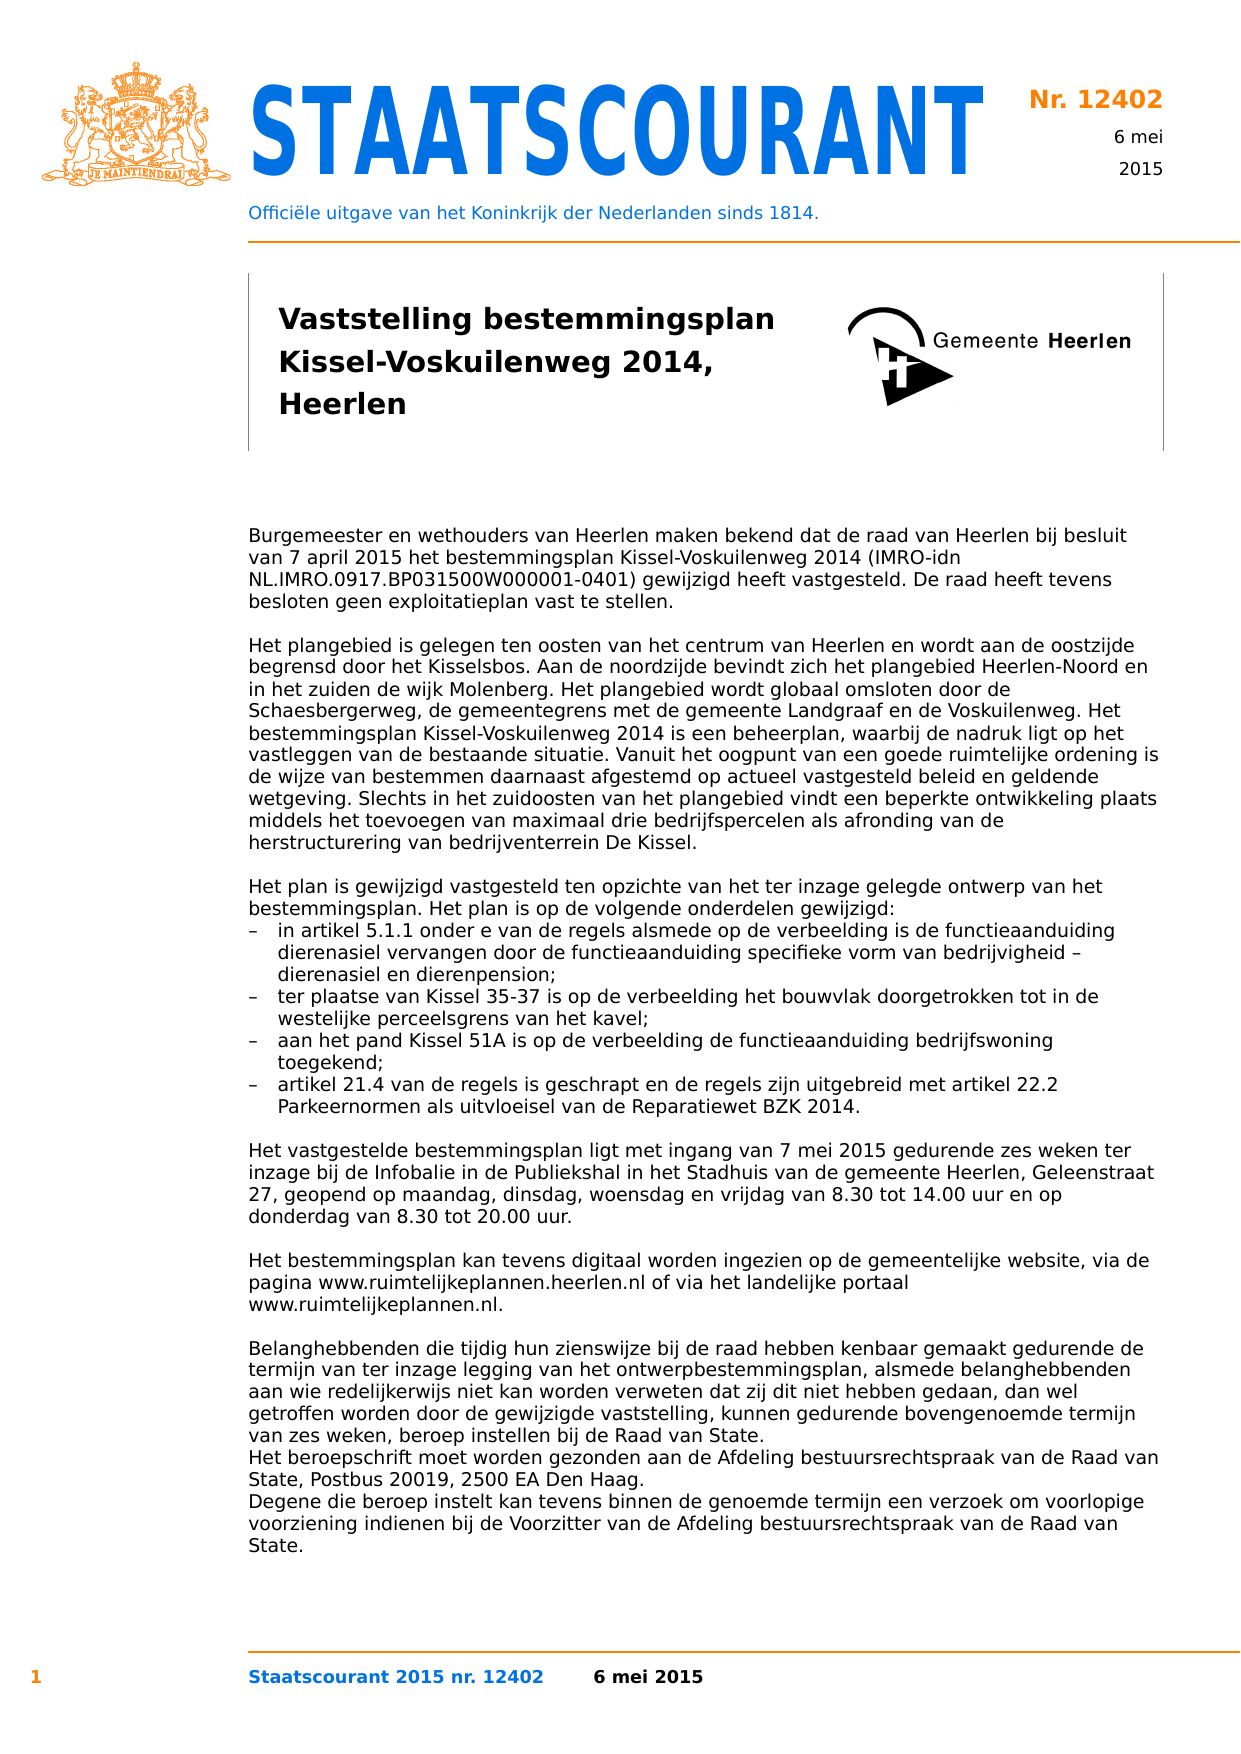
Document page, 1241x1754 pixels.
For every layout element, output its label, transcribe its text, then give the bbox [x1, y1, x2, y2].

picture [844, 302, 1134, 409]
text Het plan is gewijzigd vastgesteld ten opzichte van het ter inzage gelegde ontwerp van het bestemmingsplan. Het plan is op de volgende onderdelen gewijzigd: [248, 876, 1163, 920]
text Degene die beroep instelt kan tevens binnen de genoemde termijn een verzoek om voorlopige voorziening indienen bij de Voorzitter van de Afdeling bestuursrechtspraak van de Raad van State. [248, 1491, 1163, 1557]
table_cell 6 mei [998, 121, 1240, 153]
picture [41, 62, 231, 186]
text – in artikel 5.1.1 onder e van de regels alsmede op de verbeelding is de functieaanduiding dierenasiel vervangen door de functieaanduiding specifieke vorm van bedrijvigheid – dierenasiel en dierenpension; [248, 920, 1163, 986]
table_header STAATSCOURANT [248, 62, 998, 203]
text – artikel 21.4 van de regels is geschrapt en de regels zijn uitgebreid met artikel 22.2 Parkeernormen als uitvloeisel van de Reparatiewet BZK 2014. [248, 1074, 1163, 1118]
text Burgemeester en wethouders van Heerlen maken bekend dat de raad van Heerlen bij besluit van 7 april 2015 het bestemmingsplan Kissel-Voskuilenweg 2014 (IMRO-idn NL.IMRO.0917.BP031500W000001-0401) gewijzigd heeft vastgesteld. De raad heeft tevens besloten geen exploitatieplan vast te stellen. [248, 525, 1163, 613]
text Belanghebbenden die tijdig hun zienswijze bij de raad hebben kenbaar gemaakt gedurende de termijn van ter inzage legging van het ontwerpbestemmingsplan, alsmede belanghebbenden aan wie redelijkerwijs niet kan worden verweten dat zij dit niet hebben gedaan, dan wel getroffen worden door de gewijzigde vaststelling, kunnen gedurende bovengenoemde termijn van zes weken, beroep instellen bij de Raad van State. [248, 1337, 1163, 1447]
text Het beroepschrift moet worden gezonden aan de Afdeling bestuursrechtspraak van de Raad van State, Postbus 20019, 2500 EA Den Haag. [248, 1447, 1163, 1491]
text Het bestemmingsplan kan tevens digitaal worden ingezien op de gemeentelijke website, via de pagina www.ruimtelijkeplannen.heerlen.nl of via het landelijke portaal www.ruimtelijkeplannen.nl. [248, 1249, 1163, 1316]
text – ter plaatse van Kissel 35-37 is op de verbeelding het bouwvlak doorgetrokken tot in de westelijke perceelsgrens van het kavel; [248, 986, 1163, 1030]
text – aan het pand Kissel 51A is op de verbeelding de functieaanduiding bedrijfswoning toegekend; [248, 1030, 1163, 1074]
table_header [25, 62, 248, 241]
table_header Nr. 12402 [998, 62, 1240, 121]
text Het plangebied is gelegen ten oosten van het centrum van Heerlen en wordt aan de oostzijde begrensd door het Kisselsbos. Aan de noordzijde bevindt zich het plangebied Heerlen-Noord en in het zuiden de wijk Molenberg. Het plangebied wordt globaal omsloten door de Schaesbergerweg, de gemeentegrens met de gemeente Landgraaf en de Voskuilenweg. Het bestemmingsplan Kissel-Voskuilenweg 2014 is een beheerplan, waarbij de nadruk ligt op het vastleggen van de bestaande situatie. Vanuit het oogpunt van een goede ruimtelijke ordening is de wijze van bestemmen daarnaast afgestemd op actueel vastgesteld beleid en geldende wetgeving. Slechts in het zuidoosten van het plangebied vindt een beperkte ontwikkeling plaats middels het toevoegen van maximaal drie bedrijfspercelen als afronding van de herstructurering van bedrijventerrein De Kissel. [248, 634, 1163, 854]
table_cell Officiële uitgave van het Koninkrijk der Nederlanden sinds 1814. [248, 203, 1240, 241]
subtitle Vaststelling bestemmingsplan Kissel-Voskuilenweg 2014, Heerlen [249, 273, 1163, 451]
table_cell 2015 [998, 153, 1240, 203]
text Het vastgestelde bestemmingsplan ligt met ingang van 7 mei 2015 gedurende zes weken ter inzage bij de Infobalie in de Publiekshal in het Stadhuis van de gemeente Heerlen, Geleenstraat 27, geopend op maandag, dinsdag, woensdag en vrijdag van 8.30 tot 14.00 uur en op donderdag van 8.30 tot 20.00 uur. [248, 1140, 1163, 1228]
